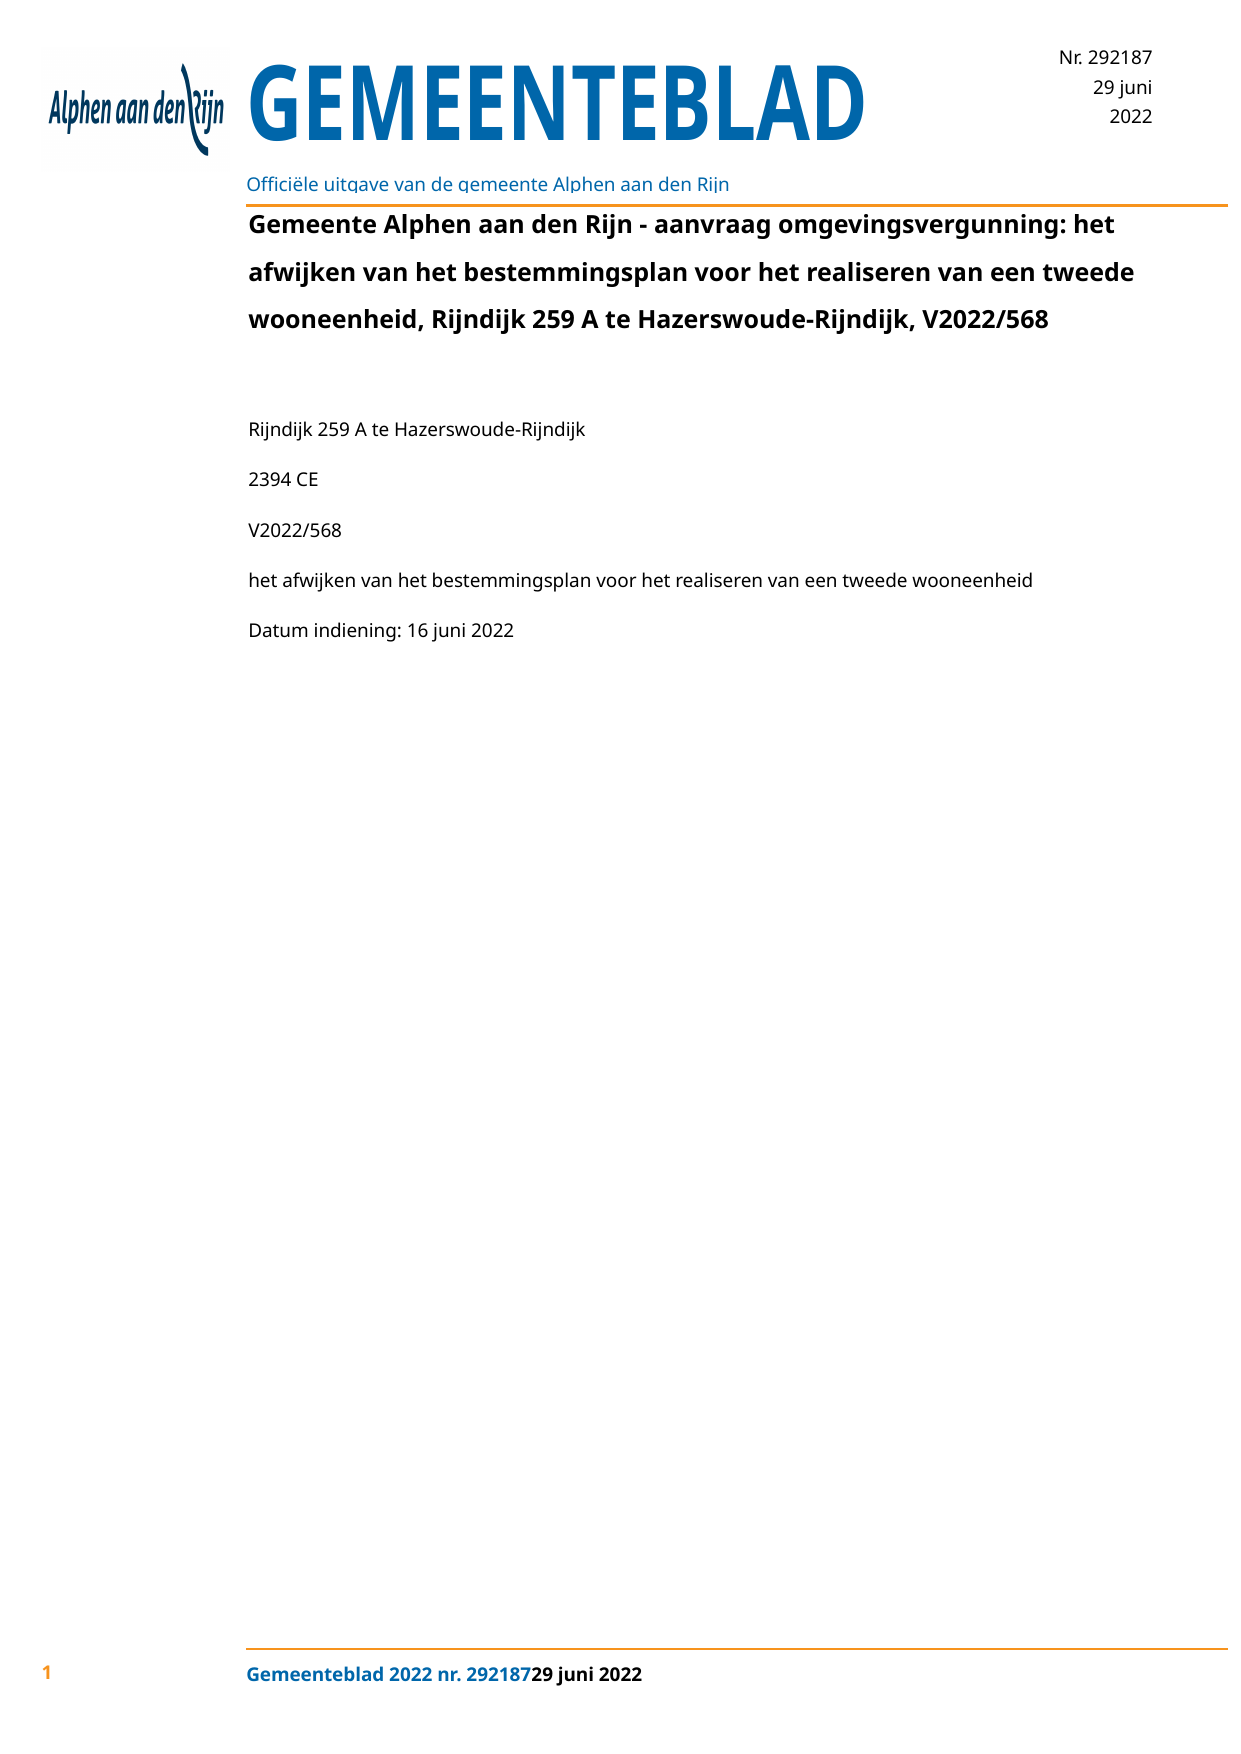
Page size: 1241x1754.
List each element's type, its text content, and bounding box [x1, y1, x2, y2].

text Rijndijk 259 A te Hazerswoude-Rijndijk [248, 416, 1152, 442]
text het afwijken van het bestemmingsplan voor het realiseren van een tweede wooneenheid [248, 567, 1152, 593]
text 2394 CE [248, 466, 1152, 492]
text Datum indiening: 16 juni 2022 [248, 618, 1152, 643]
picture [41, 47, 231, 172]
text Gemeente Alphen aan den Rijn - aanvraag omgevingsvergunning: het afwijken van het bestemmingsplan voor het realiseren van een tweede wooneenheid, Rijndijk 259 A te Hazerswoude-Rijndijk, V2022/568 [248, 207, 1152, 336]
text V2022/568 [248, 517, 1152, 542]
